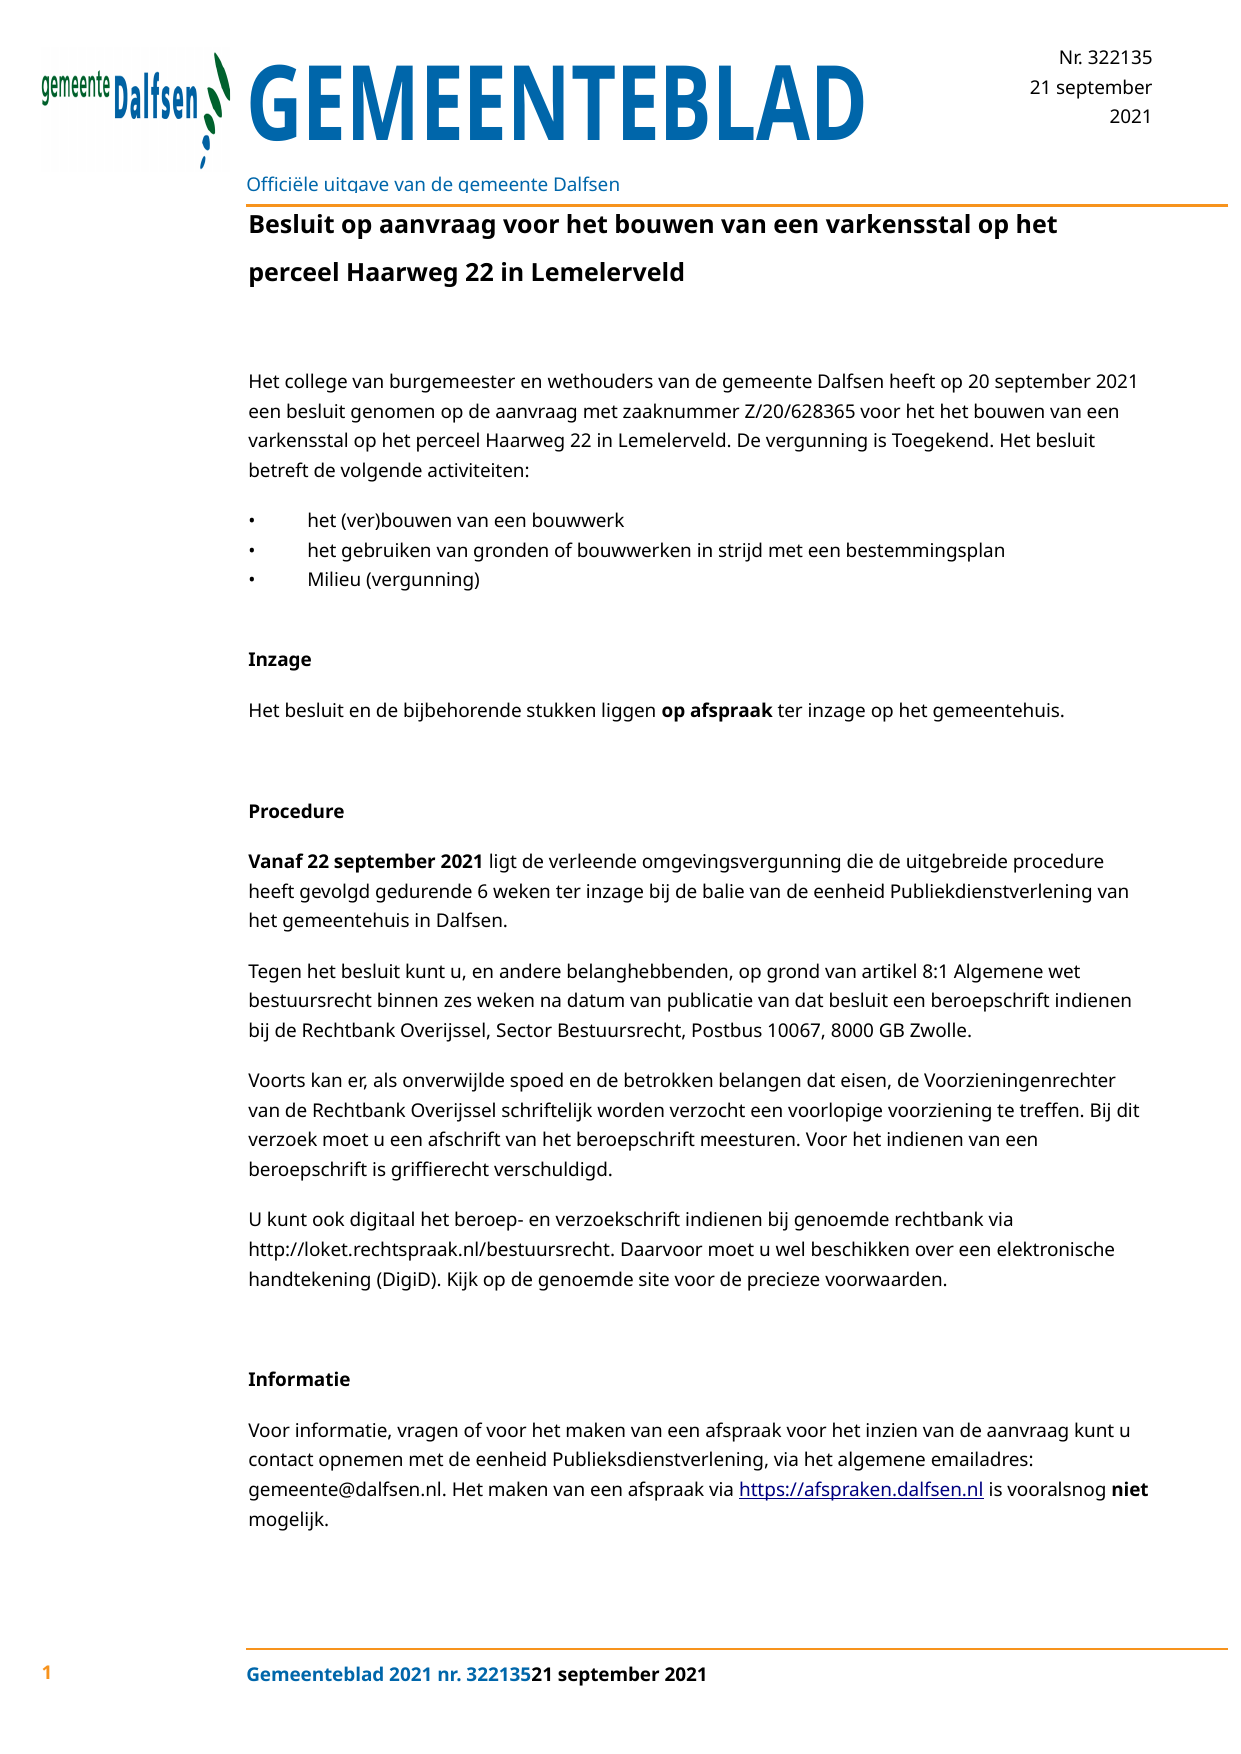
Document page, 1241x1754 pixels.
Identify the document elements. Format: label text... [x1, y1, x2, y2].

text Het besluit en de bijbehorende stukken liggen op afspraak ter inzage op het gemeentehuis. [248, 697, 1152, 723]
text Besluit op aanvraag voor het bouwen van een varkensstal op het perceel Haarweg 22 in Lemelerveld [248, 207, 1152, 288]
text Procedure [248, 798, 1152, 824]
text Vanaf 22 september 2021 ligt de verleende omgevingsvergunning die de uitgebreide procedure heeft gevolgd gedurende 6 weken ter inzage bij de balie van de eenheid Publiekdienstverlening van het gemeentehuis in Dalfsen. [248, 848, 1152, 933]
text Voorts kan er, als onverwijlde spoed en de betrokken belangen dat eisen, de Voorzieningenrechter van de Rechtbank Overijssel schriftelijk worden verzocht een voorlopige voorziening te treffen. Bij dit verzoek moet u een afschrift van het beroepschrift meesturen. Voor het indienen van een beroepschrift is griffierecht verschuldigd. [248, 1067, 1152, 1182]
list het gebruiken van gronden of bouwwerken in strijd met een bestemmingsplan [248, 537, 1152, 563]
text U kunt ook digitaal het beroep- en verzoekschrift indienen bij genoemde rechtbank via http://loket.rechtspraak.nl/bestuursrecht. Daarvoor moet u wel beschikken over een elektronische handtekening (DigiD). Kijk op de genoemde site voor de precieze voorwaarden. [248, 1207, 1152, 1292]
list Milieu (vergunning) [248, 567, 1152, 592]
text Het college van burgemeester en wethouders van de gemeente Dalfsen heeft op 20 september 2021 een besluit genomen op de aanvraag met zaaknummer Z/20/628365 voor het het bouwen van een varkensstal op het perceel Haarweg 22 in Lemelerveld. De vergunning is Toegekend. Het besluit betreft de volgende activiteiten: [248, 368, 1152, 483]
text Inzage [248, 647, 1152, 672]
text Tegen het besluit kunt u, en andere belanghebbenden, op grond van artikel 8:1 Algemene wet bestuursrecht binnen zes weken na datum van publicatie van dat besluit een beroepschrift indienen bij de Rechtbank Overijssel, Sector Bestuursrecht, Postbus 10067, 8000 GB Zwolle. [248, 958, 1152, 1043]
picture [41, 47, 231, 172]
text Voor informatie, vragen of voor het maken van een afspraak voor het inzien van de aanvraag kunt u contact opnemen met de eenheid Publieksdienstverlening, via het algemene emailadres: gemeente@dalfsen.nl. Het maken van een afspraak via https://afspraken.dalfsen.nl is vooralsnog niet mogelijk. [248, 1417, 1152, 1532]
list het (ver)bouwen van een bouwwerk [248, 507, 1152, 533]
text Informatie [248, 1367, 1152, 1392]
